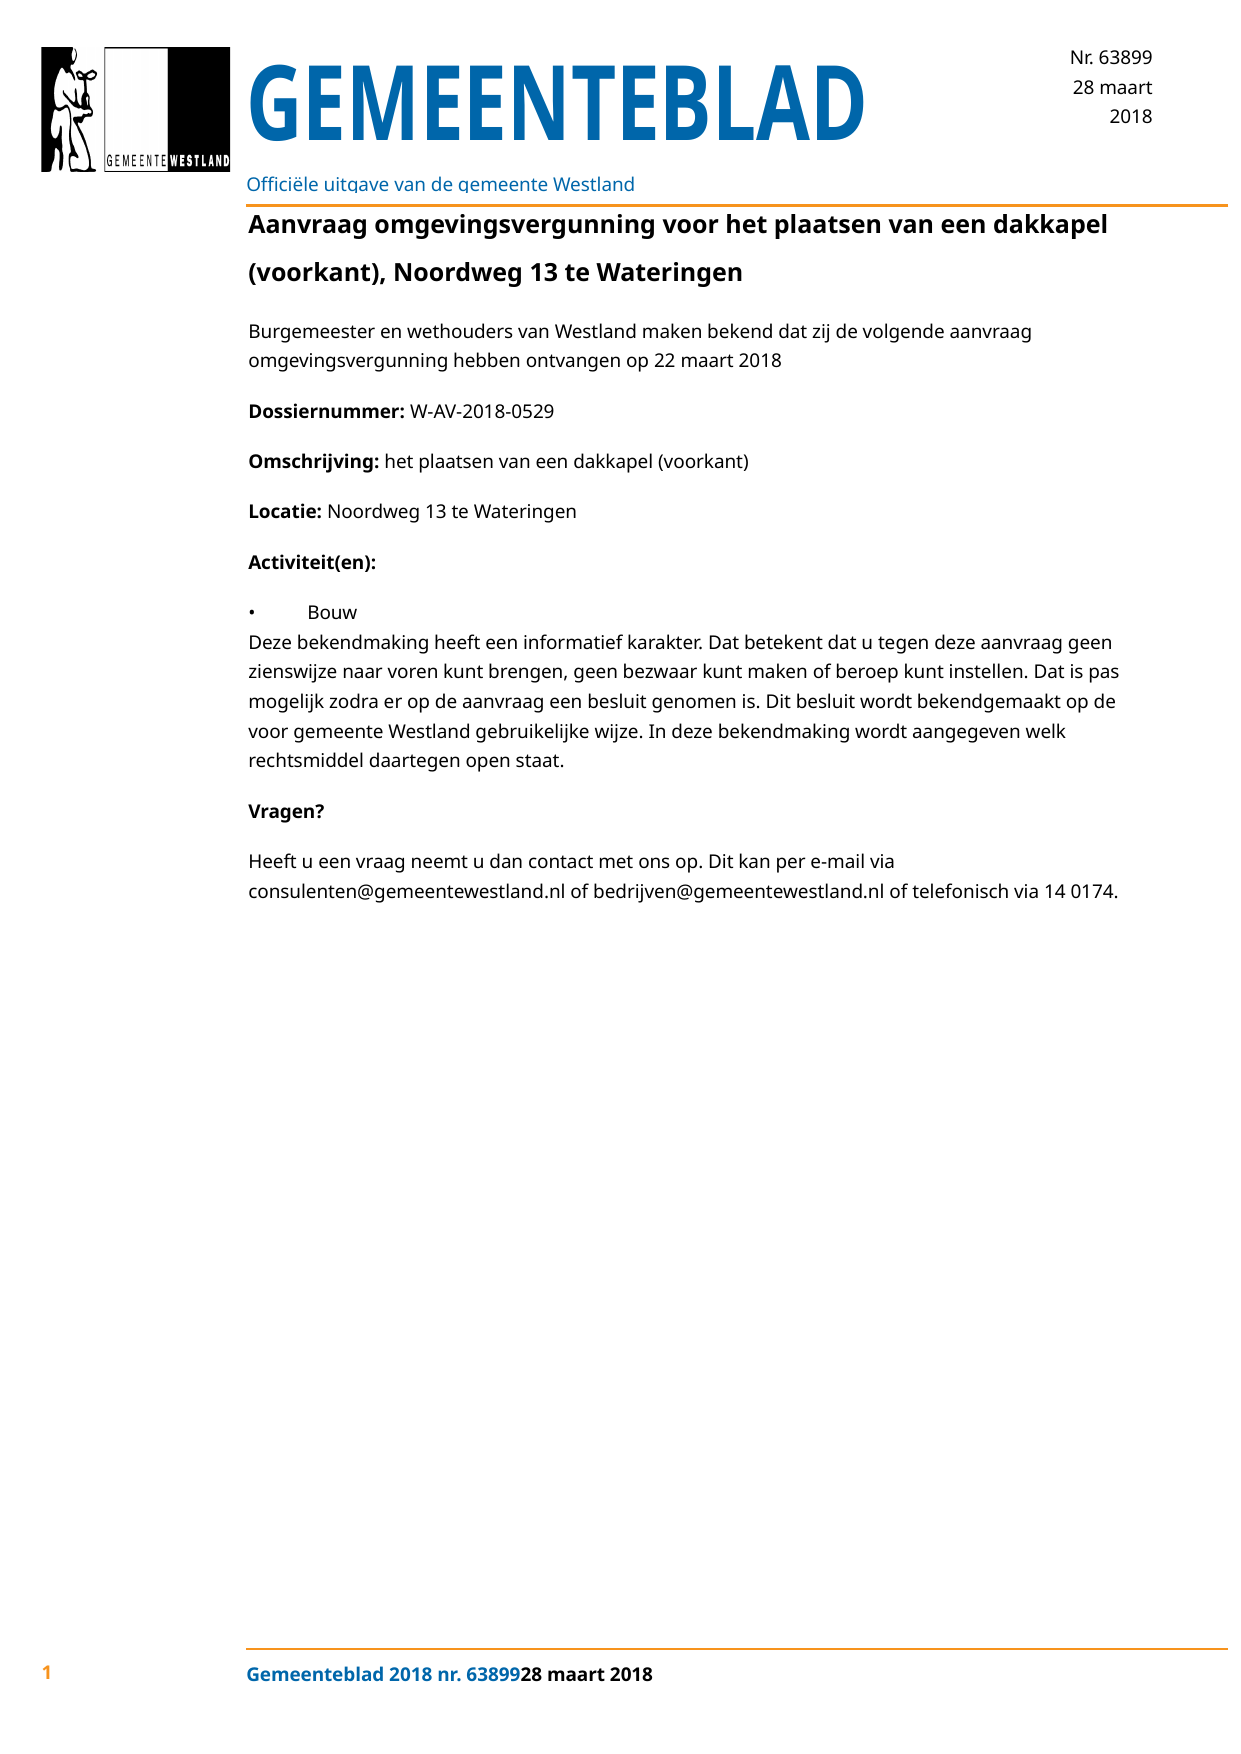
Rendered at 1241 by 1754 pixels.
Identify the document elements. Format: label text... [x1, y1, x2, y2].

text Aanvraag omgevingsvergunning voor het plaatsen van een dakkapel (voorkant), Noordweg 13 te Wateringen [248, 207, 1152, 288]
text Deze bekendmaking heeft een informatief karakter. Dat betekent dat u tegen deze aanvraag geen zienswijze naar voren kunt brengen, geen bezwaar kunt maken of beroep kunt instellen. Dat is pas mogelijk zodra er op de aanvraag een besluit genomen is. Dit besluit wordt bekendgemaakt op de voor gemeente Westland gebruikelijke wijze. In deze bekendmaking wordt aangegeven welk rechtsmiddel daartegen open staat. [248, 629, 1152, 773]
text Locatie: Noordweg 13 te Wateringen [248, 499, 1152, 524]
list Bouw [248, 599, 1152, 625]
picture [41, 47, 231, 172]
text Activiteit(en): [248, 549, 1152, 575]
text Burgemeester en wethouders van Westland maken bekend dat zij de volgende aanvraag omgevingsvergunning hebben ontvangen op 22 maart 2018 [248, 318, 1152, 373]
text Omschrijving: het plaatsen van een dakkapel (voorkant) [248, 448, 1152, 474]
text Heeft u een vraag neemt u dan contact met ons op. Dit kan per e-mail via consulenten@gemeentewestland.nl of bedrijven@gemeentewestland.nl of telefonisch via 14 0174. [248, 848, 1152, 904]
text Vragen? [248, 798, 1152, 824]
text Dossiernummer: W-AV-2018-0529 [248, 398, 1152, 424]
